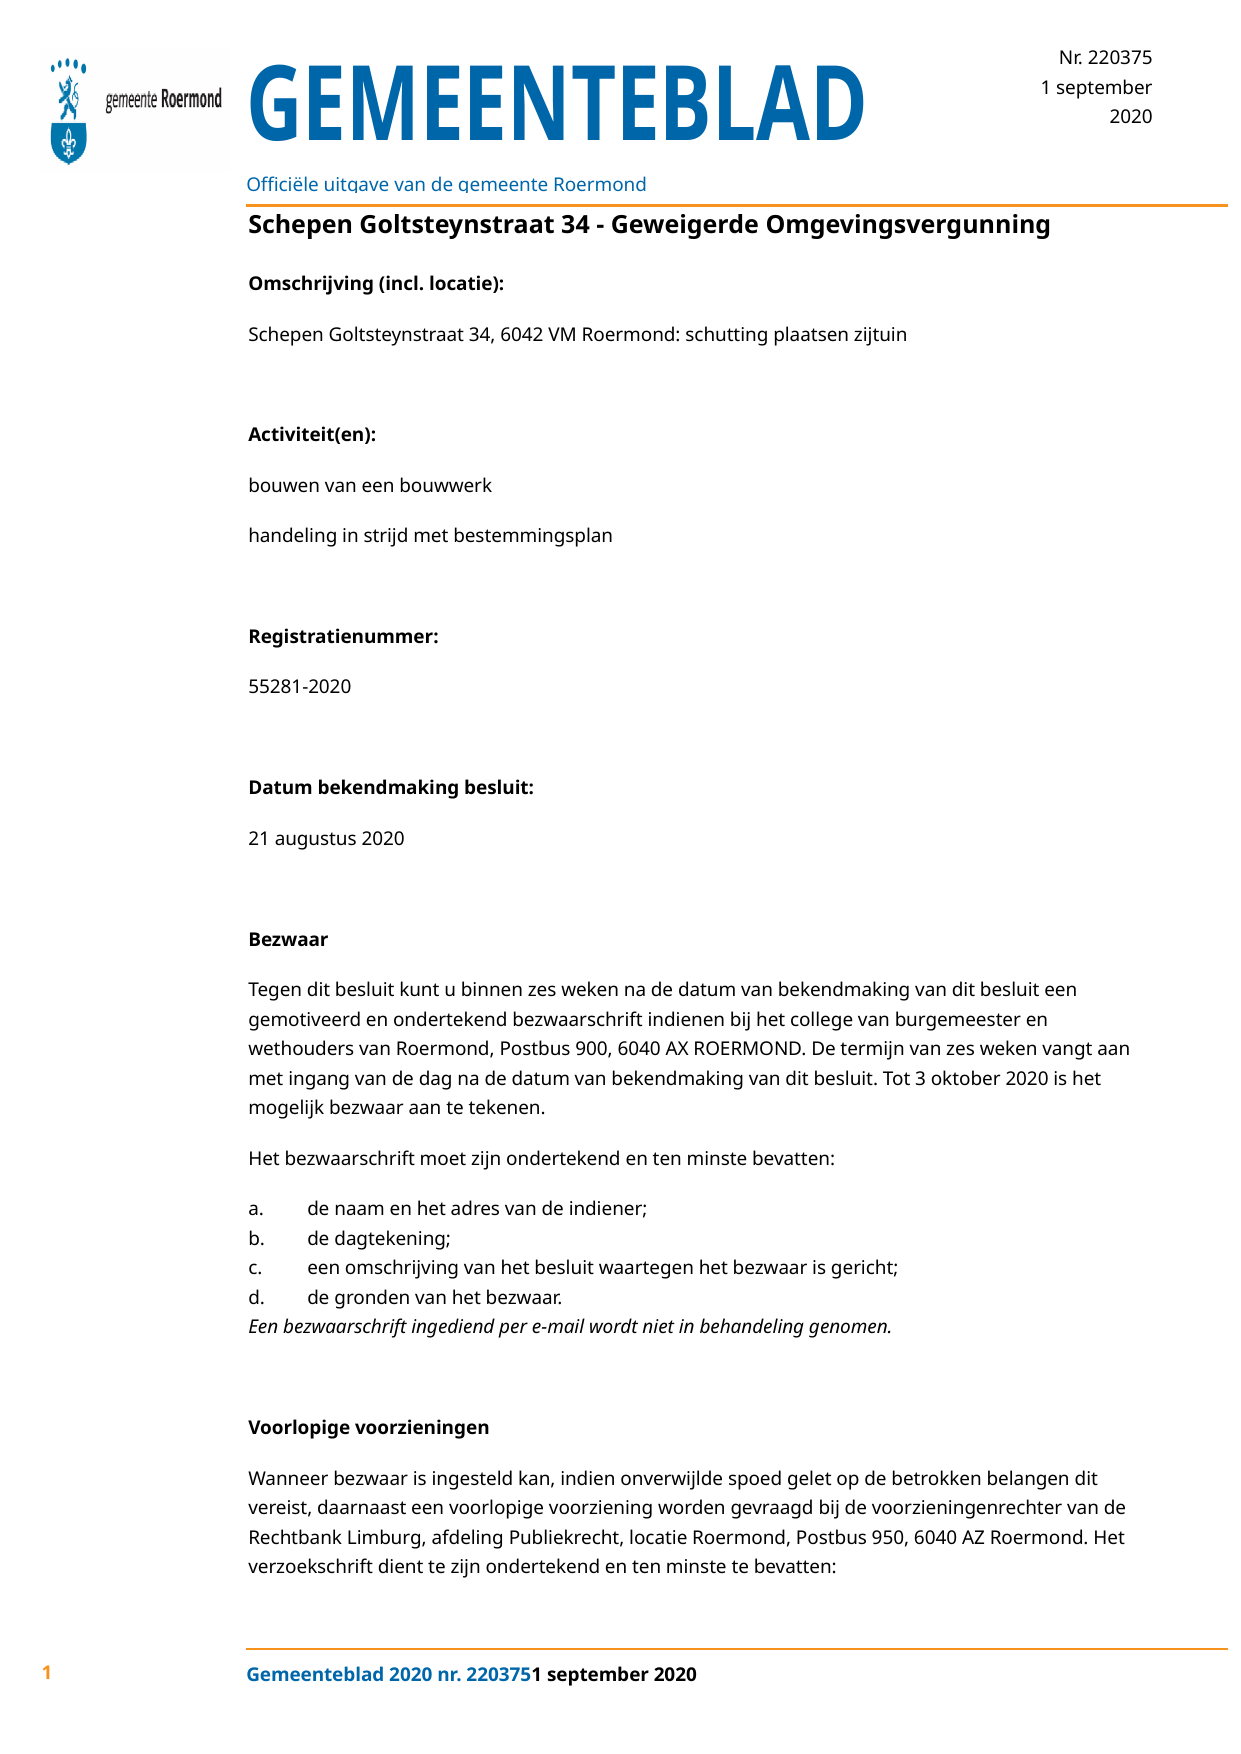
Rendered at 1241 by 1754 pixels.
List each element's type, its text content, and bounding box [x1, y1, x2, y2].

text Schepen Goltsteynstraat 34 - Geweigerde Omgevingsvergunning [248, 207, 1152, 241]
text Activiteit(en): [248, 422, 1152, 447]
text Tegen dit besluit kunt u binnen zes weken na de datum van bekendmaking van dit besluit een gemotiveerd en ondertekend bezwaarschrift indienen bij het college van burgemeester en wethouders van Roermond, Postbus 900, 6040 AX ROERMOND. De termijn van zes weken vangt aan met ingang van de dag na de datum van bekendmaking van dit besluit. Tot 3 oktober 2020 is het mogelijk bezwaar aan te tekenen. [248, 976, 1152, 1120]
text 55281-2020 [248, 674, 1152, 699]
text 21 augustus 2020 [248, 825, 1152, 851]
list de dagtekening; [248, 1225, 1152, 1251]
text Wanneer bezwaar is ingesteld kan, indien onverwijlde spoed gelet op de betrokken belangen dit vereist, daarnaast een voorlopige voorziening worden gevraagd bij de voorzieningenrechter van de Rechtbank Limburg, afdeling Publiekrecht, locatie Roermond, Postbus 950, 6040 AZ Roermond. Het verzoekschrift dient te zijn ondertekend en ten minste te bevatten: [248, 1465, 1152, 1579]
text Datum bekendmaking besluit: [248, 774, 1152, 800]
list de gronden van het bezwaar. [248, 1284, 1152, 1310]
text Een bezwaarschrift ingediend per e-mail wordt niet in behandeling genomen. [248, 1314, 1152, 1339]
text Het bezwaarschrift moet zijn ondertekend en ten minste bevatten: [248, 1145, 1152, 1171]
text Schepen Goltsteynstraat 34, 6042 VM Roermond: schutting plaatsen zijtuin [248, 321, 1152, 346]
text Omschrijving (incl. locatie): [248, 270, 1152, 296]
text Registratienummer: [248, 623, 1152, 649]
list de naam en het adres van de indiener; [248, 1195, 1152, 1221]
picture [41, 47, 231, 172]
text handeling in strijd met bestemmingsplan [248, 522, 1152, 548]
list een omschrijving van het besluit waartegen het bezwaar is gericht; [248, 1254, 1152, 1280]
text bouwen van een bouwwerk [248, 472, 1152, 498]
text Bezwaar [248, 926, 1152, 951]
text Voorlopige voorzieningen [248, 1414, 1152, 1440]
